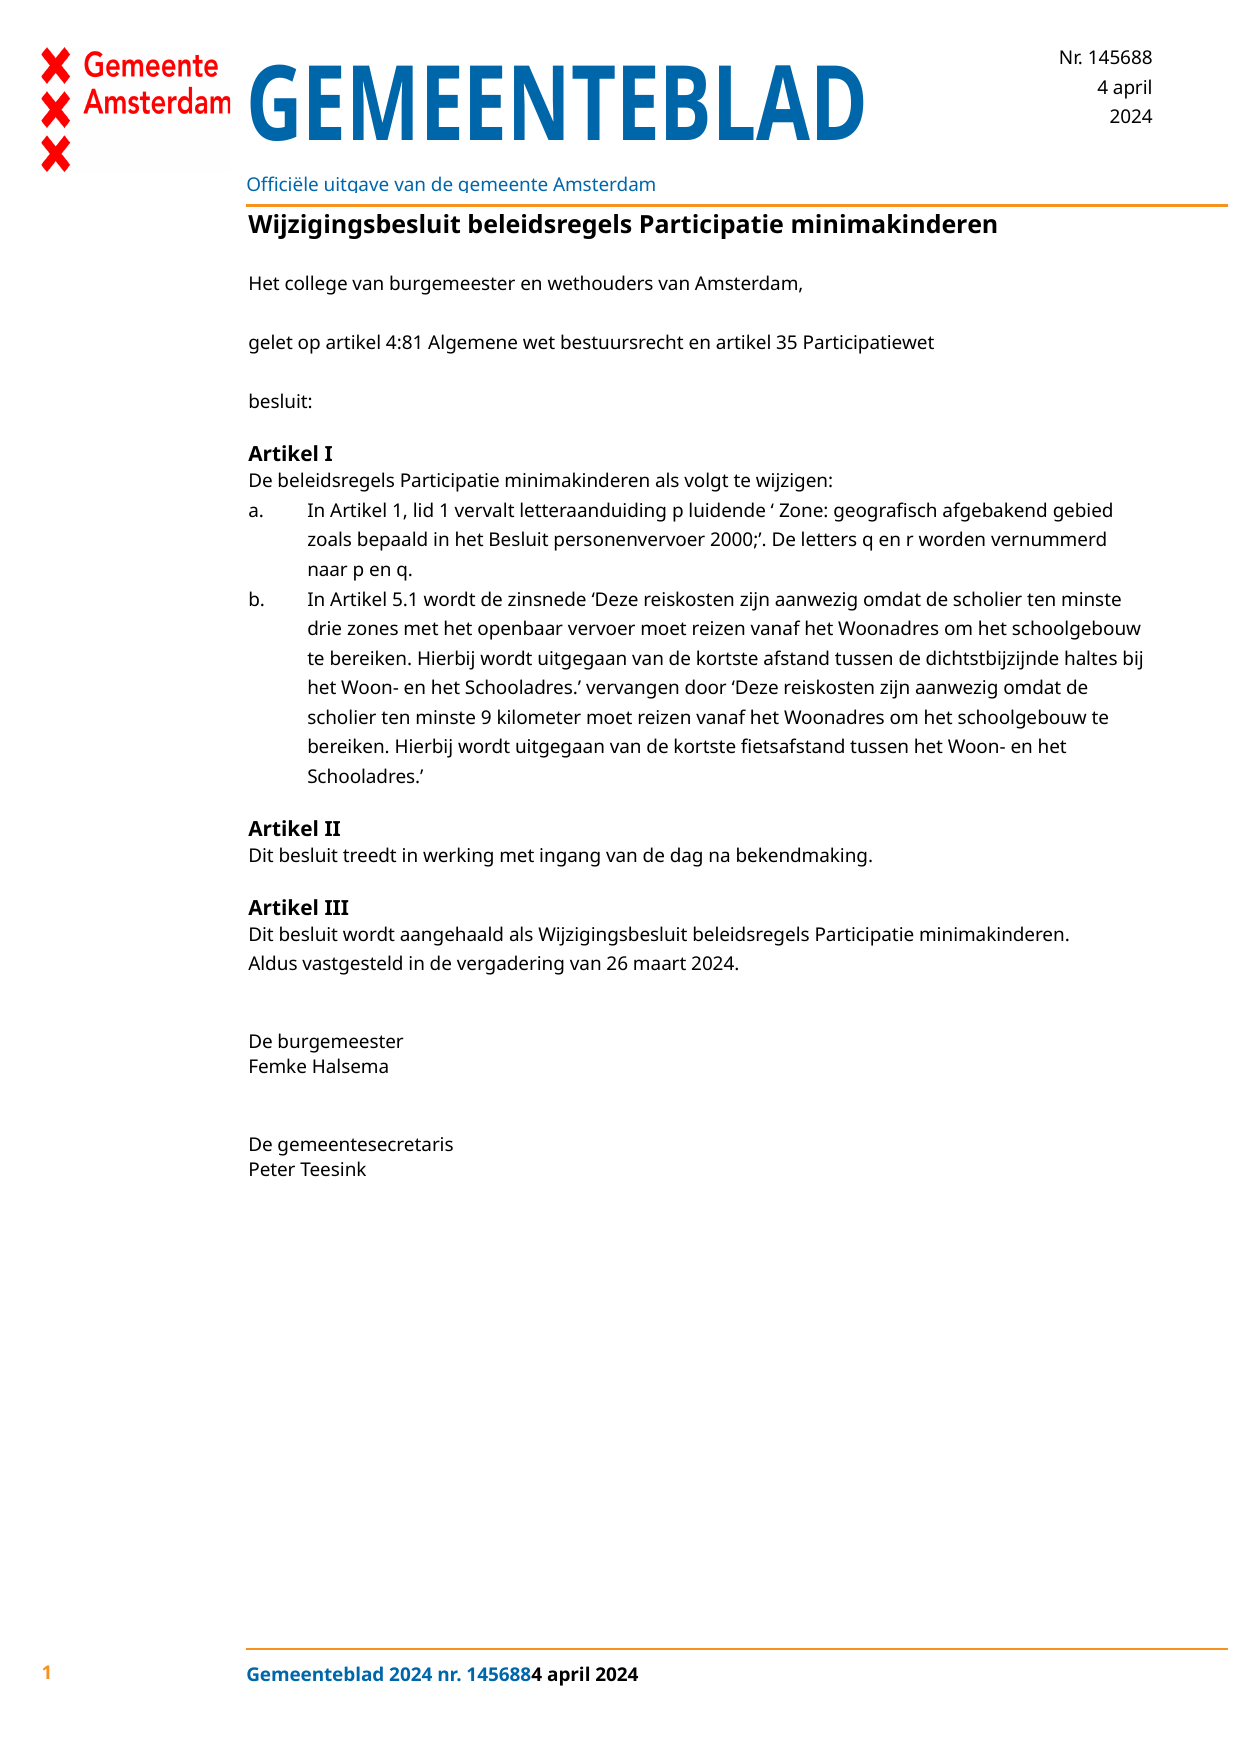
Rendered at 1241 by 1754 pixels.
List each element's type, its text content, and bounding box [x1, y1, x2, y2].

text Artikel I [248, 439, 1152, 467]
text Het college van burgemeester en wethouders van Amsterdam, [248, 270, 1152, 296]
text De gemeentesecretaris [248, 1131, 1152, 1156]
text De beleidsregels Participatie minimakinderen als volgt te wijzigen: [248, 467, 1152, 493]
text Wijzigingsbesluit beleidsregels Participatie minimakinderen [248, 207, 1152, 241]
text Aldus vastgesteld in de vergadering van 26 maart 2024. [248, 951, 1152, 976]
picture [41, 47, 231, 172]
text Dit besluit wordt aangehaald als Wijzigingsbesluit beleidsregels Participatie minimakinderen. [248, 921, 1152, 947]
text Femke Halsema [248, 1053, 1152, 1079]
text Artikel II [248, 814, 1152, 842]
text Dit besluit treedt in werking met ingang van de dag na bekendmaking. [248, 842, 1152, 868]
text besluit: [248, 389, 1152, 414]
text Peter Teesink [248, 1156, 1152, 1182]
text De burgemeester [248, 1028, 1152, 1053]
text Artikel III [248, 893, 1152, 921]
list In Artikel 1, lid 1 vervalt letteraanduiding p luidende ‘ Zone: geografisch afgebakend gebied zoals bepaald in het Besluit personenvervoer 2000;’. De letters q en r worden vernummerd naar p en q. [248, 497, 1152, 582]
text gelet op artikel 4:81 Algemene wet bestuursrecht en artikel 35 Participatiewet [248, 329, 1152, 355]
list In Artikel 5.1 wordt de zinsnede ‘Deze reiskosten zijn aanwezig omdat de scholier ten minste drie zones met het openbaar vervoer moet reizen vanaf het Woonadres om het schoolgebouw te bereiken. Hierbij wordt uitgegaan van de kortste afstand tussen de dichtstbijzijnde haltes bij het Woon- en het Schooladres.’ vervangen door ‘Deze reiskosten zijn aanwezig omdat de scholier ten minste 9 kilometer moet reizen vanaf het Woonadres om het schoolgebouw te bereiken. Hierbij wordt uitgegaan van de kortste fietsafstand tussen het Woon- en het Schooladres.’ [248, 586, 1152, 789]
